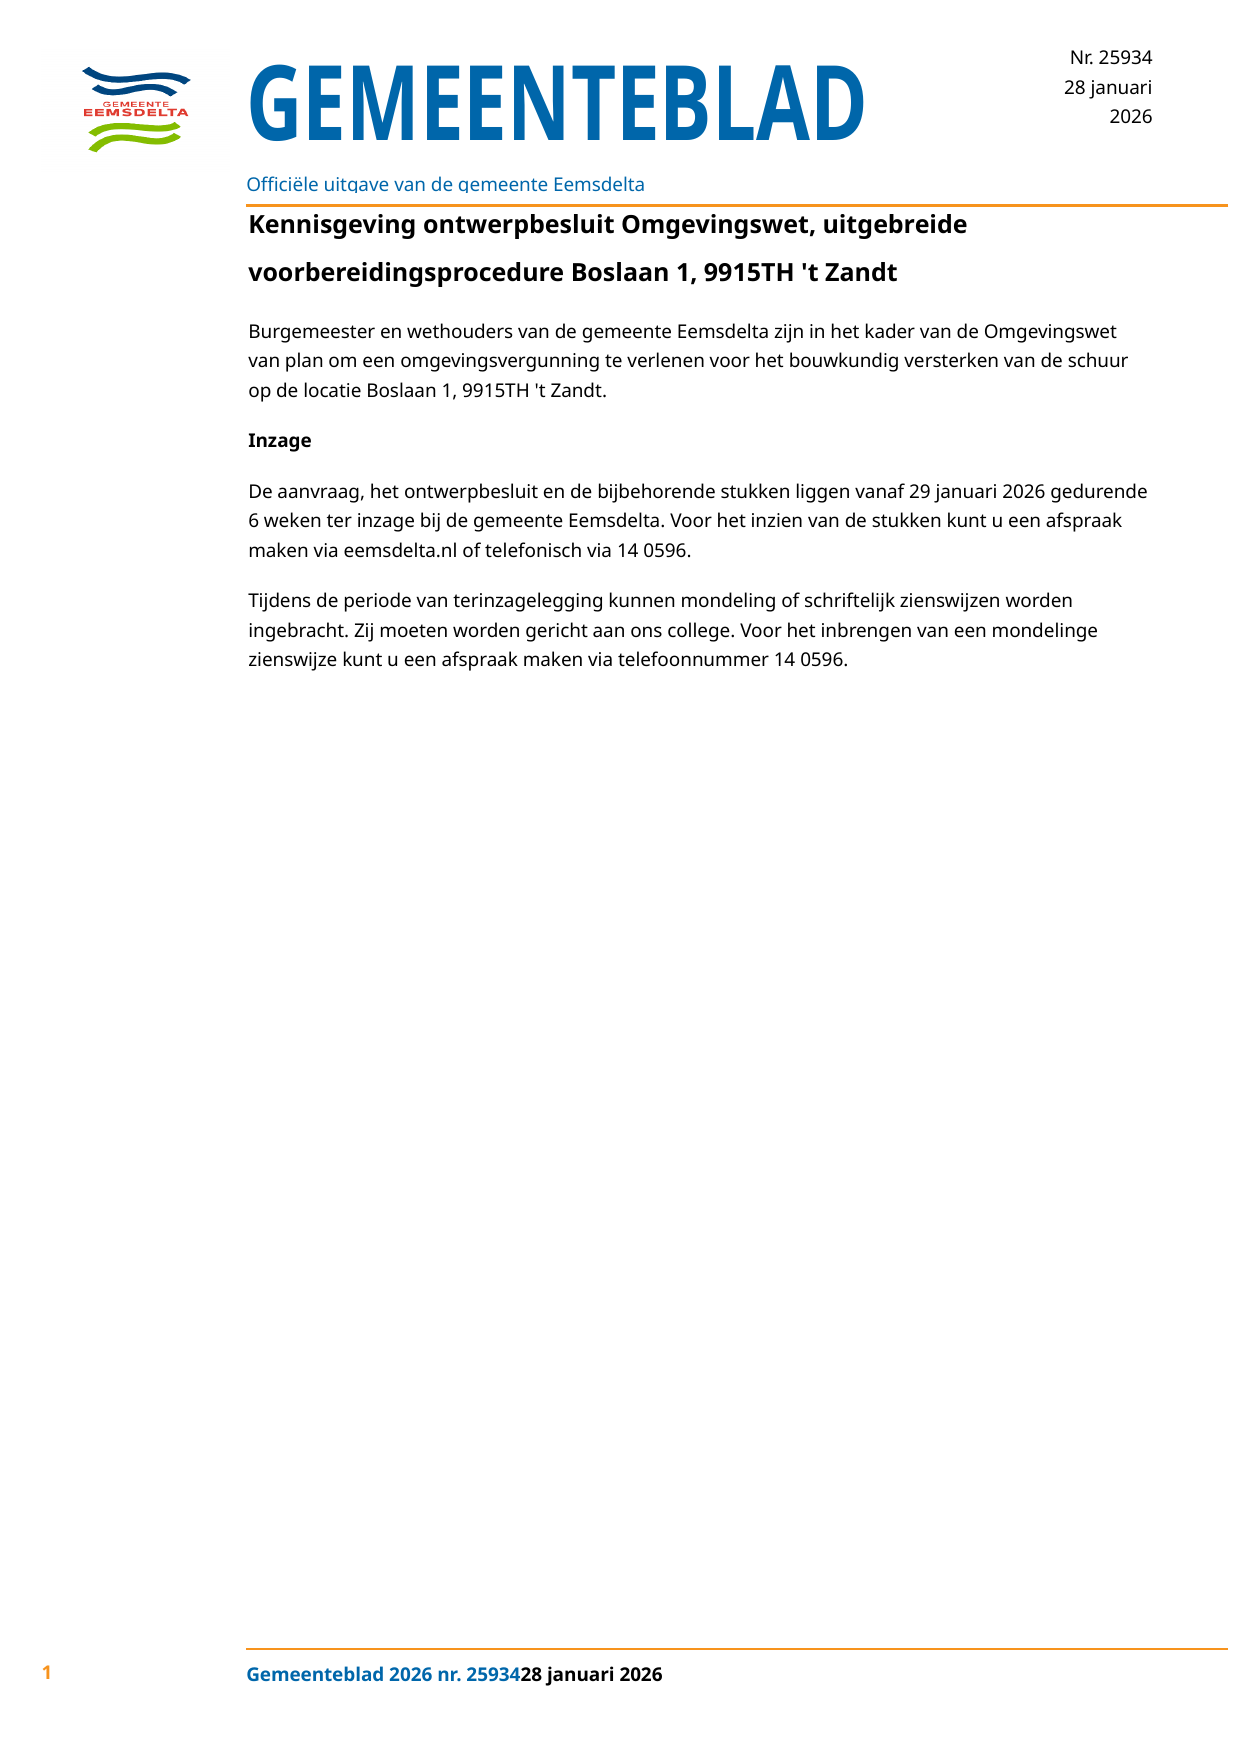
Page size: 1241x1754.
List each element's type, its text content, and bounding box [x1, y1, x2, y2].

text Burgemeester en wethouders van de gemeente Eemsdelta zijn in het kader van de Omgevingswet van plan om een omgevingsvergunning te verlenen voor het bouwkundig versterken van de schuur op de locatie Boslaan 1, 9915TH 't Zandt. [248, 318, 1152, 403]
text Kennisgeving ontwerpbesluit Omgevingswet, uitgebreide voorbereidingsprocedure Boslaan 1, 9915TH 't Zandt [248, 207, 1152, 288]
text De aanvraag, het ontwerpbesluit en de bijbehorende stukken liggen vanaf 29 januari 2026 gedurende 6 weken ter inzage bij de gemeente Eemsdelta. Voor het inzien van de stukken kunt u een afspraak maken via eemsdelta.nl of telefonisch via 14 0596. [248, 478, 1152, 563]
text Tijdens de periode van terinzagelegging kunnen mondeling of schriftelijk zienswijzen worden ingebracht. Zij moeten worden gericht aan ons college. Voor het inbrengen van een mondelinge zienswijze kunt u een afspraak maken via telefoonnummer 14 0596. [248, 587, 1152, 672]
text Inzage [248, 427, 1152, 453]
picture [41, 47, 231, 172]
